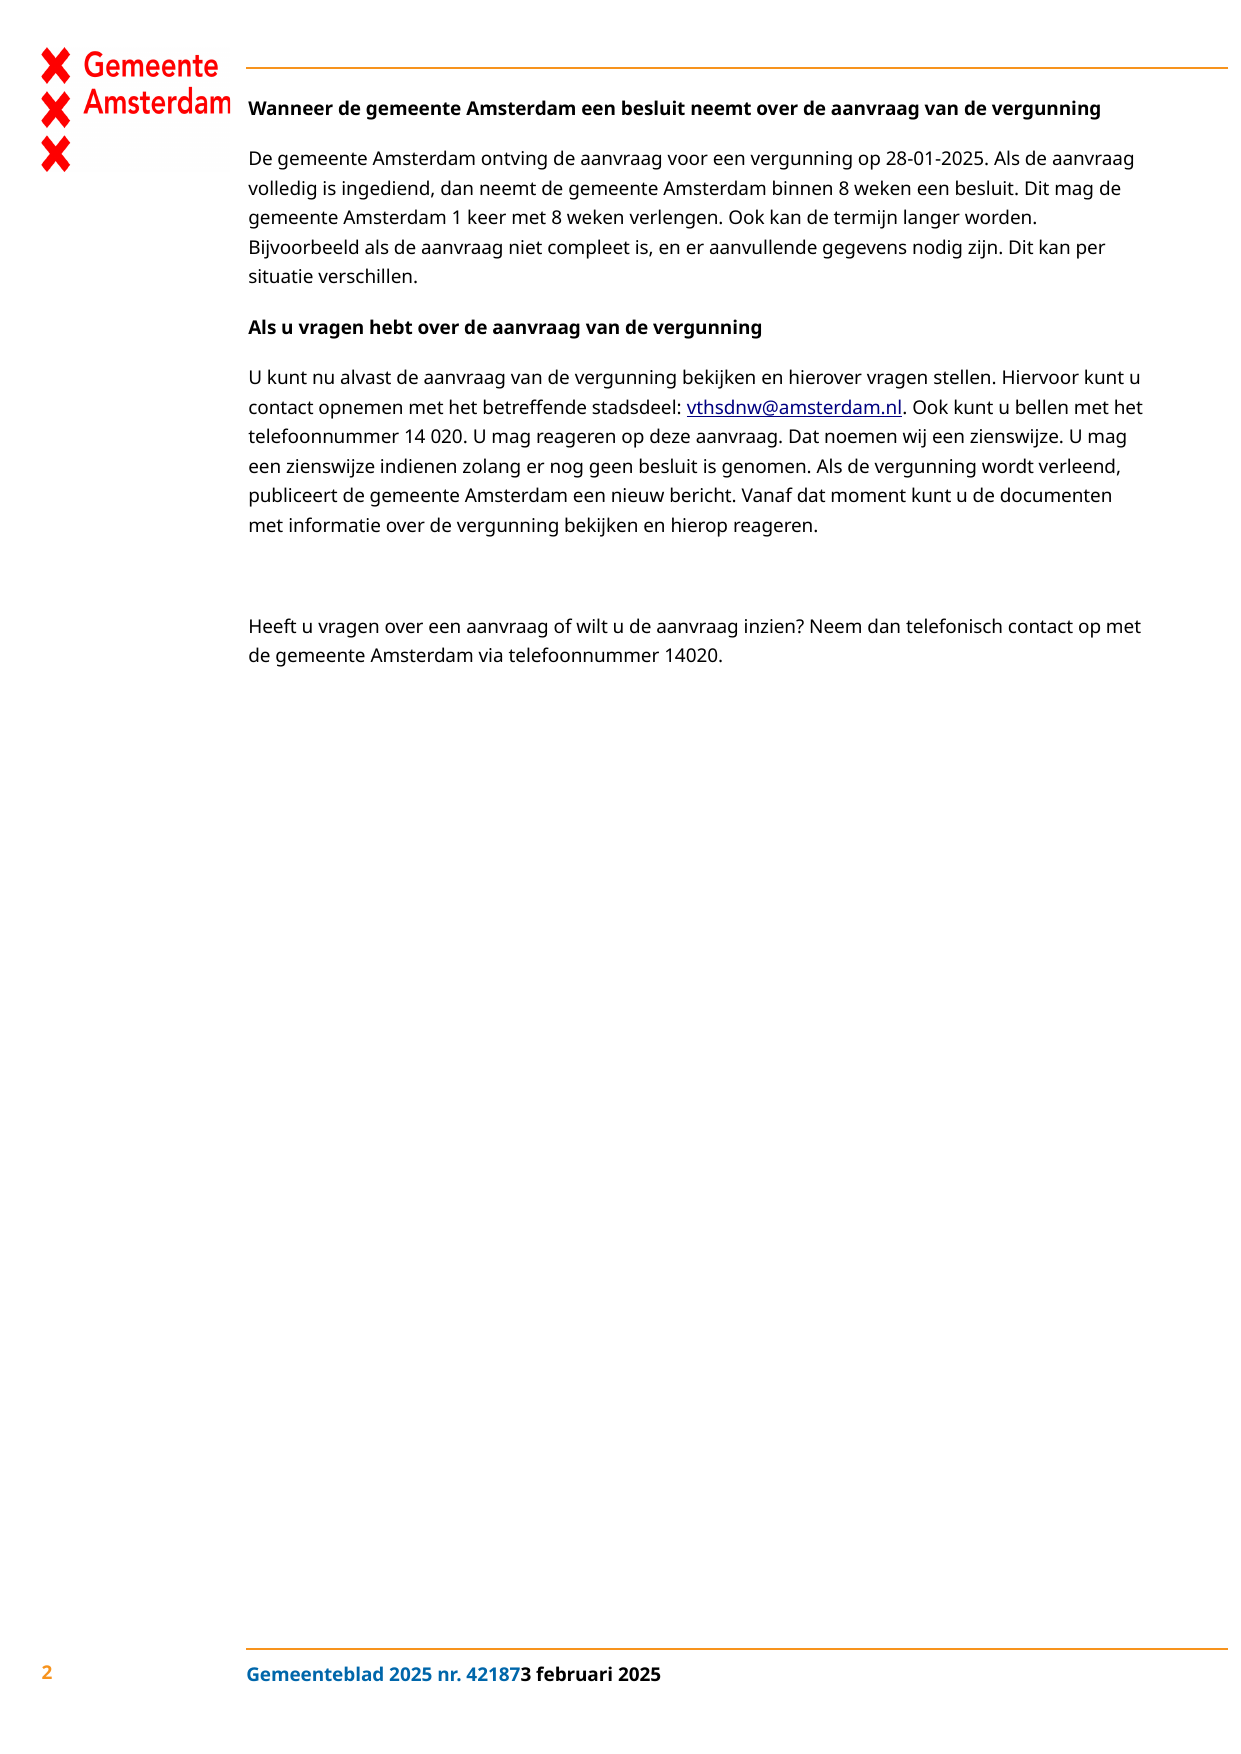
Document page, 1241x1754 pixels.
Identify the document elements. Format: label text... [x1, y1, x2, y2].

text Wanneer de gemeente Amsterdam een besluit neemt over de aanvraag van de vergunning [248, 95, 1152, 121]
text Als u vragen hebt over de aanvraag van de vergunning [248, 314, 1152, 340]
picture [41, 47, 231, 172]
text U kunt nu alvast de aanvraag van de vergunning bekijken en hierover vragen stellen. Hiervoor kunt u contact opnemen met het betreffende stadsdeel: vthsdnw@amsterdam.nl. Ook kunt u bellen met het telefoonnummer 14 020. U mag reageren op deze aanvraag. Dat noemen wij een zienswijze. U mag een zienswijze indienen zolang er nog geen besluit is genomen. Als de vergunning wordt verleend, publiceert de gemeente Amsterdam een nieuw bericht. Vanaf dat moment kunt u de documenten met informatie over de vergunning bekijken en hierop reageren. [248, 364, 1152, 538]
text De gemeente Amsterdam ontving de aanvraag voor een vergunning op 28-01-2025. Als de aanvraag volledig is ingediend, dan neemt de gemeente Amsterdam binnen 8 weken een besluit. Dit mag de gemeente Amsterdam 1 keer met 8 weken verlengen. Ook kan de termijn langer worden. Bijvoorbeeld als de aanvraag niet compleet is, en er aanvullende gegevens nodig zijn. Dit kan per situatie verschillen. [248, 145, 1152, 289]
text Heeft u vragen over een aanvraag of wilt u de aanvraag inzien? Neem dan telefonisch contact op met de gemeente Amsterdam via telefoonnummer 14020. [248, 613, 1152, 668]
